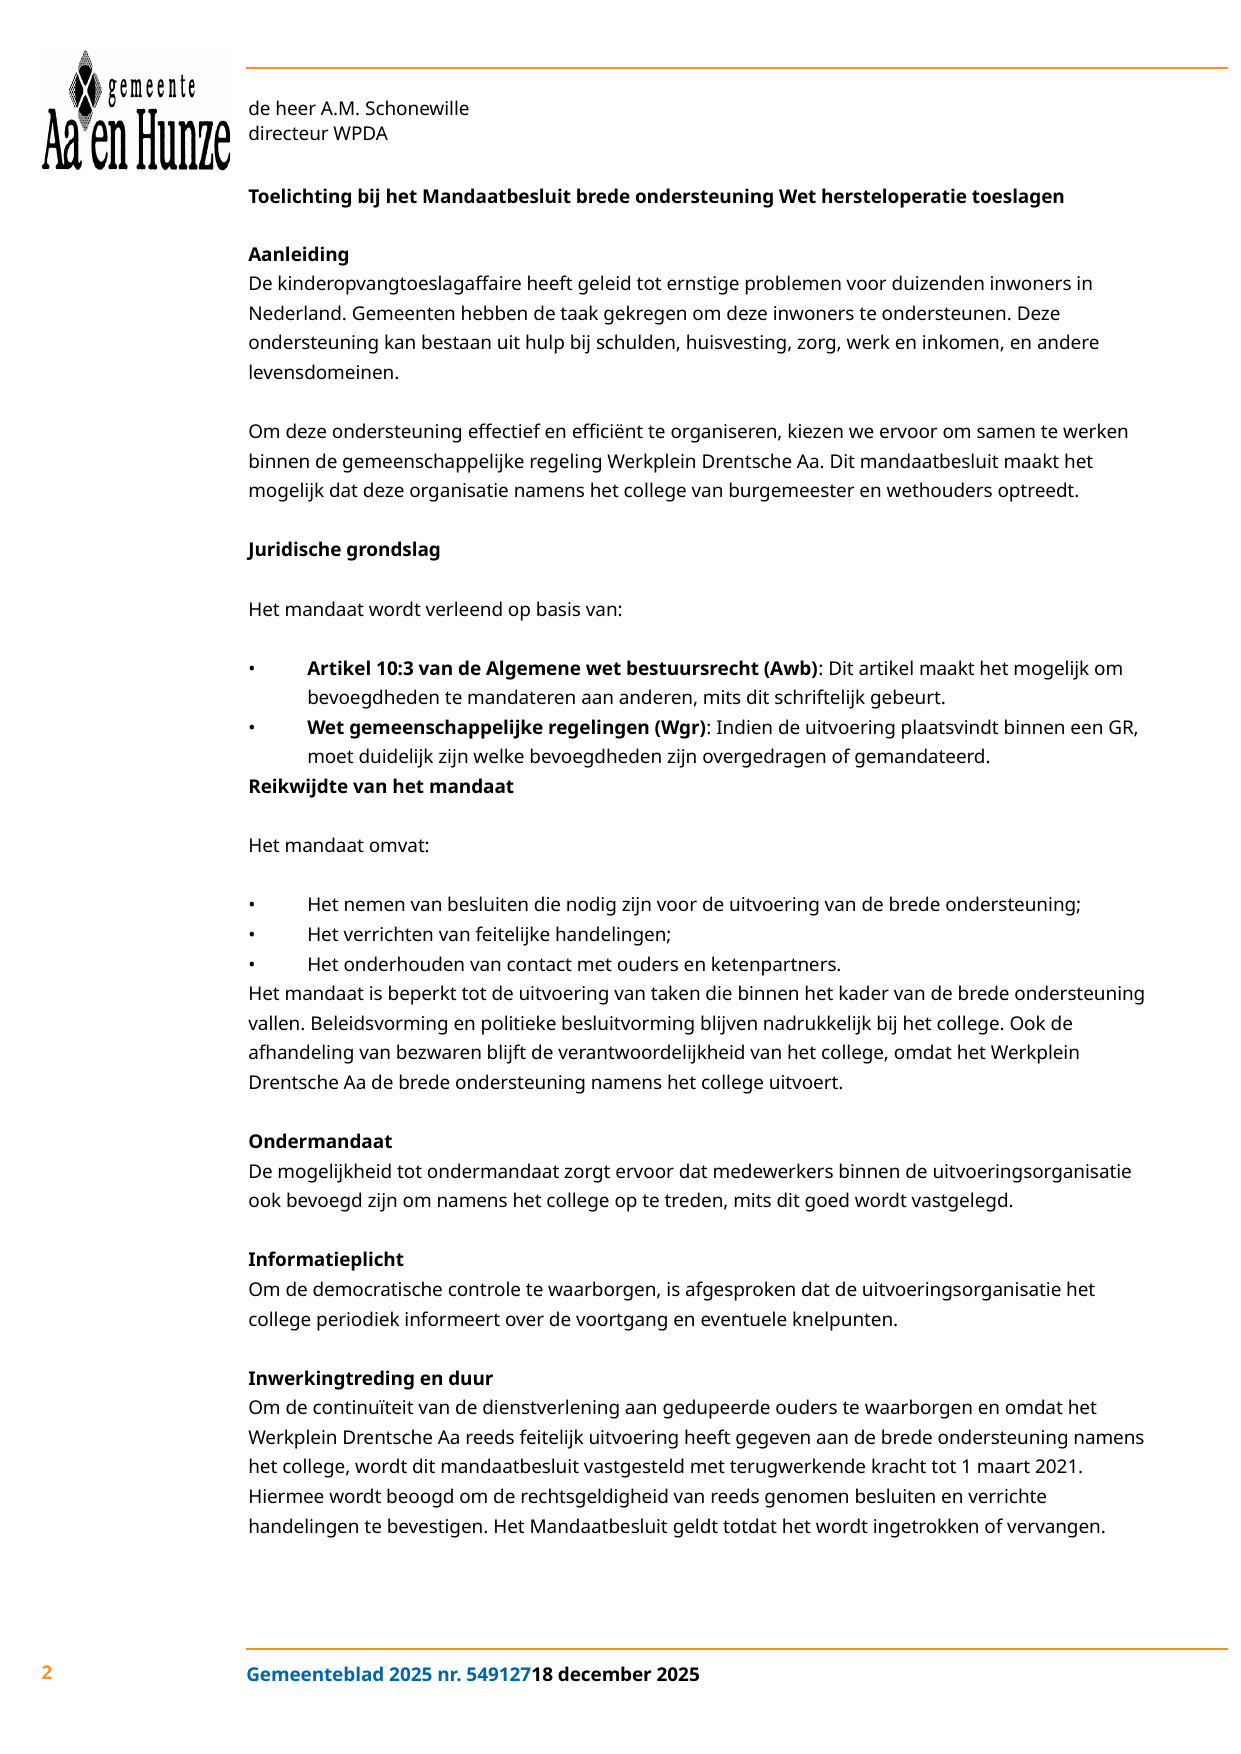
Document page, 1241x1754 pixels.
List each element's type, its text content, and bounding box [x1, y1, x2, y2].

list Het verrichten van feitelijke handelingen; [248, 921, 1152, 947]
text de heer A.M. Schonewille [248, 95, 1152, 121]
text Inwerkingtreding en duur [248, 1365, 1152, 1391]
text Om de democratische controle te waarborgen, is afgesproken dat de uitvoeringsorganisatie het college periodiek informeert over de voortgang en eventuele knelpunten. [248, 1276, 1152, 1332]
text directeur WPDA [248, 121, 1152, 146]
text Juridische grondslag [248, 537, 1152, 562]
list Wet gemeenschappelijke regelingen (Wgr): Indien de uitvoering plaatsvindt binnen een GR, moet duidelijk zijn welke bevoegdheden zijn overgedragen of gemandateerd. [248, 714, 1152, 769]
text Ondermandaat [248, 1128, 1152, 1154]
text Om de continuïteit van de dienstverlening aan gedupeerde ouders te waarborgen en omdat het Werkplein Drentsche Aa reeds feitelijk uitvoering heeft gegeven aan de brede ondersteuning namens het college, wordt dit mandaatbesluit vastgesteld met terugwerkende kracht tot 1 maart 2021. Hiermee wordt beoogd om de rechtsgeldigheid van reeds genomen besluiten en verrichte handelingen te bevestigen. Het Mandaatbesluit geldt totdat het wordt ingetrokken of vervangen. [248, 1394, 1152, 1539]
text Reikwijdte van het mandaat [248, 773, 1152, 799]
text Aanleiding [248, 241, 1152, 267]
text Informatieplicht [248, 1247, 1152, 1272]
picture [41, 47, 231, 172]
text De kinderopvangtoeslagaffaire heeft geleid tot ernstige problemen voor duizenden inwoners in Nederland. Gemeenten hebben de taak gekregen om deze inwoners te ondersteunen. Deze ondersteuning kan bestaan uit hulp bij schulden, huisvesting, zorg, werk en inkomen, en andere levensdomeinen. [248, 270, 1152, 385]
text De mogelijkheid tot ondermandaat zorgt ervoor dat medewerkers binnen de uitvoeringsorganisatie ook bevoegd zijn om namens het college op te treden, mits dit goed wordt vastgelegd. [248, 1158, 1152, 1213]
list Artikel 10:3 van de Algemene wet bestuursrecht (Awb): Dit artikel maakt het mogelijk om bevoegdheden te mandateren aan anderen, mits dit schriftelijk gebeurt. [248, 655, 1152, 710]
text Het mandaat is beperkt tot de uitvoering van taken die binnen het kader van de brede ondersteuning vallen. Beleidsvorming en politieke besluitvorming blijven nadrukkelijk bij het college. Ook de afhandeling van bezwaren blijft de verantwoordelijkheid van het college, omdat het Werkplein Drentsche Aa de brede ondersteuning namens het college uitvoert. [248, 980, 1152, 1095]
text Toelichting bij het Mandaatbesluit brede ondersteuning Wet hersteloperatie toeslagen [248, 172, 1152, 212]
text Om deze ondersteuning effectief en efficiënt te organiseren, kiezen we ervoor om samen te werken binnen de gemeenschappelijke regeling Werkplein Drentsche Aa. Dit mandaatbesluit maakt het mogelijk dat deze organisatie namens het college van burgemeester en wethouders optreedt. [248, 418, 1152, 503]
list Het nemen van besluiten die nodig zijn voor de uitvoering van de brede ondersteuning; [248, 892, 1152, 917]
text Het mandaat omvat: [248, 832, 1152, 858]
list Het onderhouden van contact met ouders en ketenpartners. [248, 951, 1152, 977]
text Het mandaat wordt verleend op basis van: [248, 596, 1152, 622]
